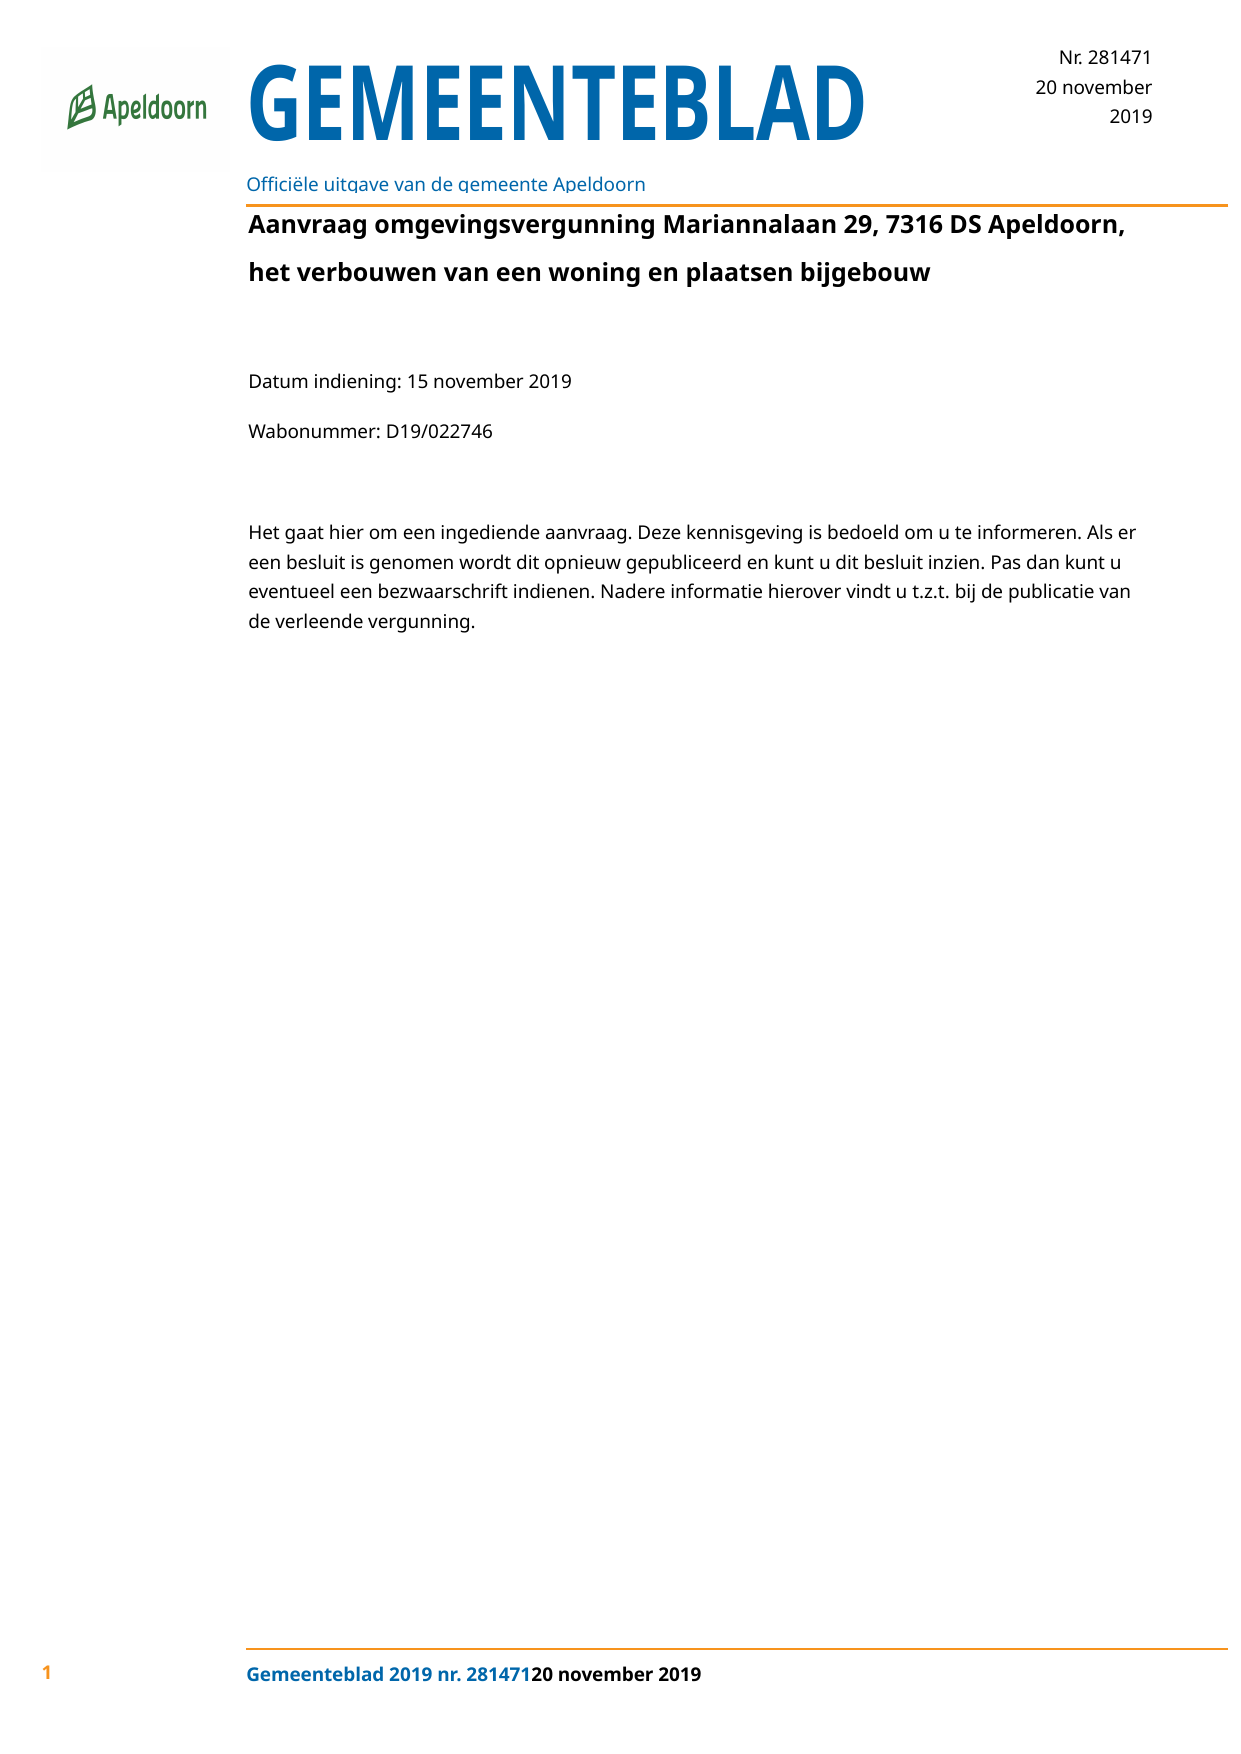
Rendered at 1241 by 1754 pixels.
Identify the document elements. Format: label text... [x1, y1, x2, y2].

text Wabonummer: D19/022746 [248, 419, 1152, 444]
text Datum indiening: 15 november 2019 [248, 368, 1152, 394]
text Aanvraag omgevingsvergunning Mariannalaan 29, 7316 DS Apeldoorn, het verbouwen van een woning en plaatsen bijgebouw [248, 207, 1152, 288]
picture [41, 47, 231, 172]
text Het gaat hier om een ingediende aanvraag. Deze kennisgeving is bedoeld om u te informeren. Als er een besluit is genomen wordt dit opnieuw gepubliceerd en kunt u dit besluit inzien. Pas dan kunt u eventueel een bezwaarschrift indienen. Nadere informatie hierover vindt u t.z.t. bij de publicatie van de verleende vergunning. [248, 519, 1152, 634]
